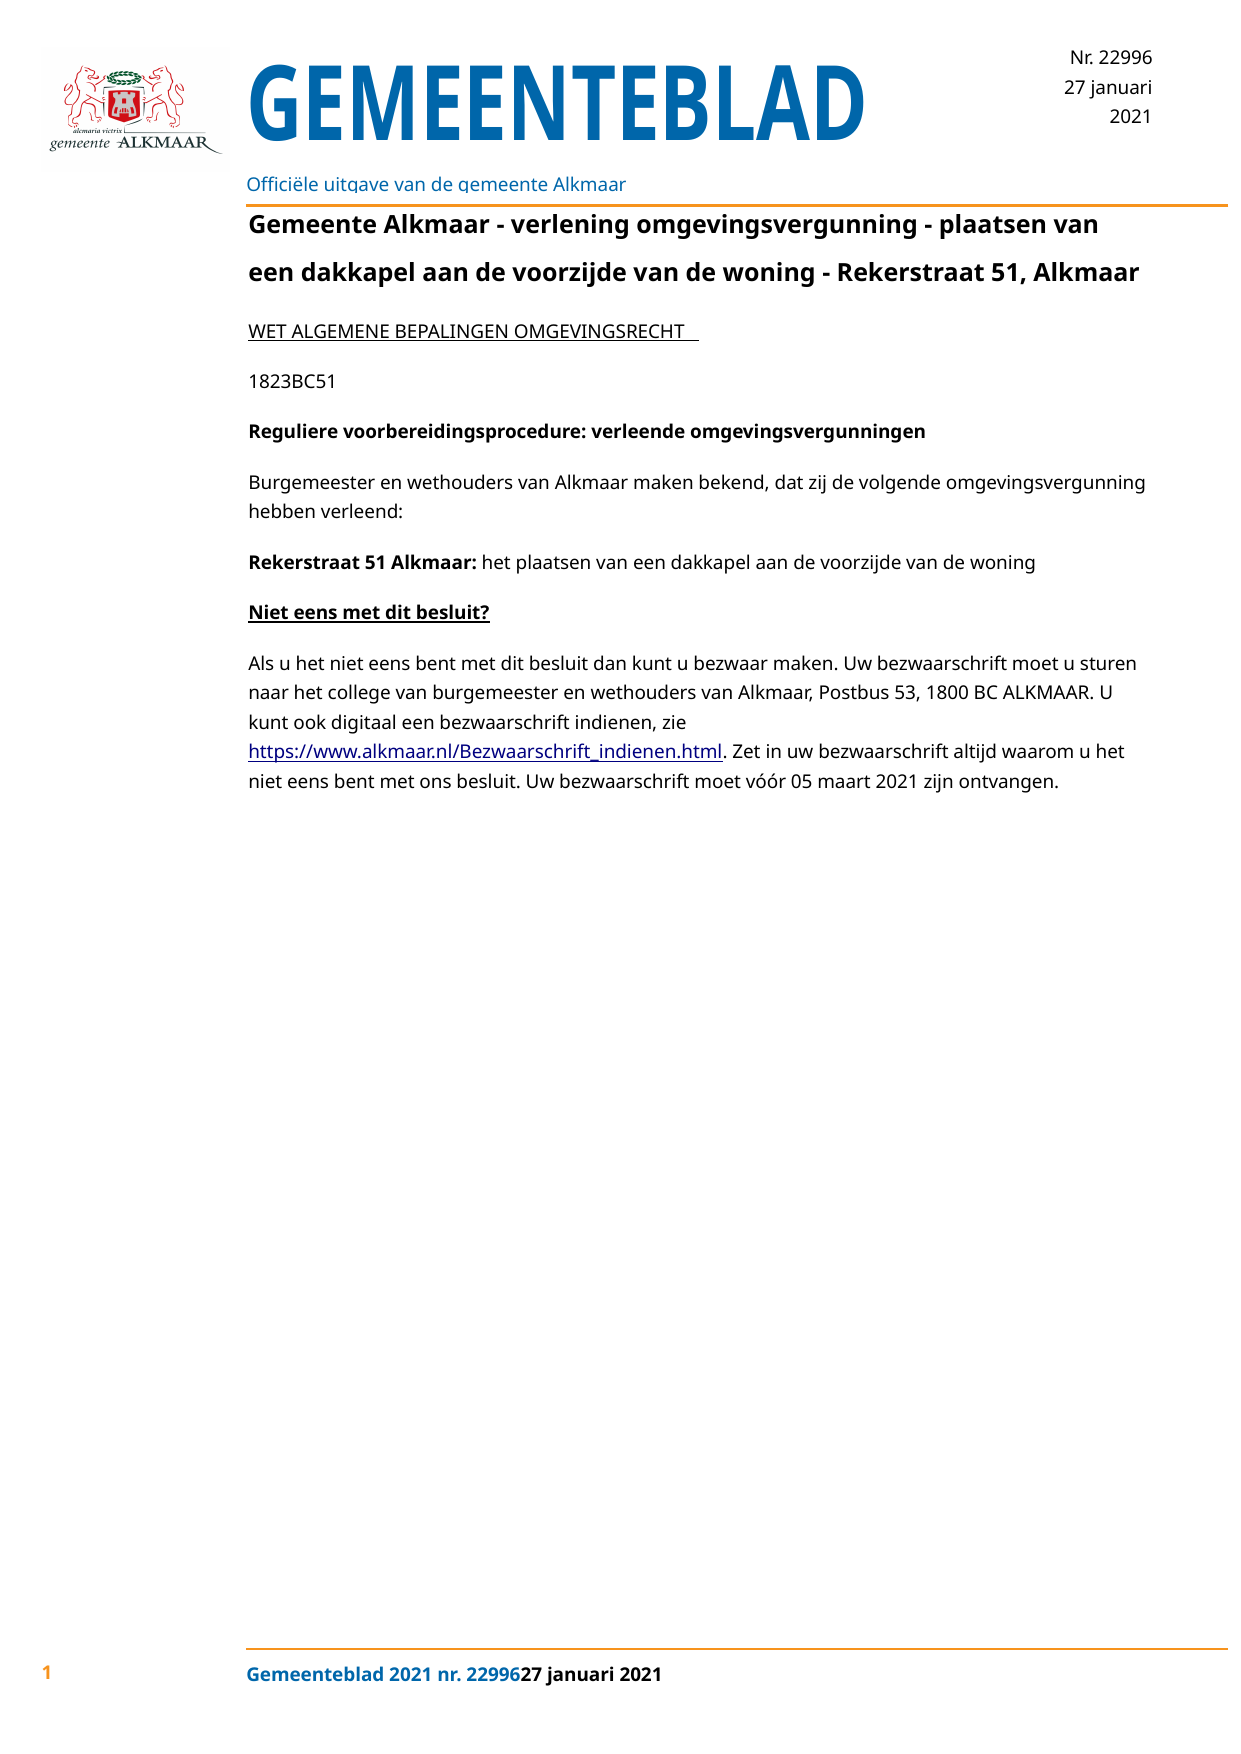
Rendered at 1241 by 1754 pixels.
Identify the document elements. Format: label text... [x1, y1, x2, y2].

text Reguliere voorbereidingsprocedure: verleende omgevingsvergunningen [248, 419, 1152, 444]
picture [41, 47, 231, 172]
text Gemeente Alkmaar - verlening omgevingsvergunning - plaatsen van een dakkapel aan de voorzijde van de woning - Rekerstraat 51, Alkmaar [248, 207, 1152, 288]
text Als u het niet eens bent met dit besluit dan kunt u bezwaar maken. Uw bezwaarschrift moet u sturen naar het college van burgemeester en wethouders van Alkmaar, Postbus 53, 1800 BC ALKMAAR. U kunt ook digitaal een bezwaarschrift indienen, zie https://www.alkmaar.nl/Bezwaarschrift_indienen.html. Zet in uw bezwaarschrift altijd waarom u het niet eens bent met ons besluit. Uw bezwaarschrift moet vóór 05 maart 2021 zijn ontvangen. [248, 650, 1152, 794]
text Niet eens met dit besluit? [248, 599, 1152, 625]
text Burgemeester en wethouders van Alkmaar maken bekend, dat zij de volgende omgevingsvergunning hebben verleend: [248, 469, 1152, 524]
text WET ALGEMENE BEPALINGEN OMGEVINGSRECHT [248, 318, 1152, 344]
text Rekerstraat 51 Alkmaar: het plaatsen van een dakkapel aan de voorzijde van de woning [248, 549, 1152, 575]
text 1823BC51 [248, 368, 1152, 394]
